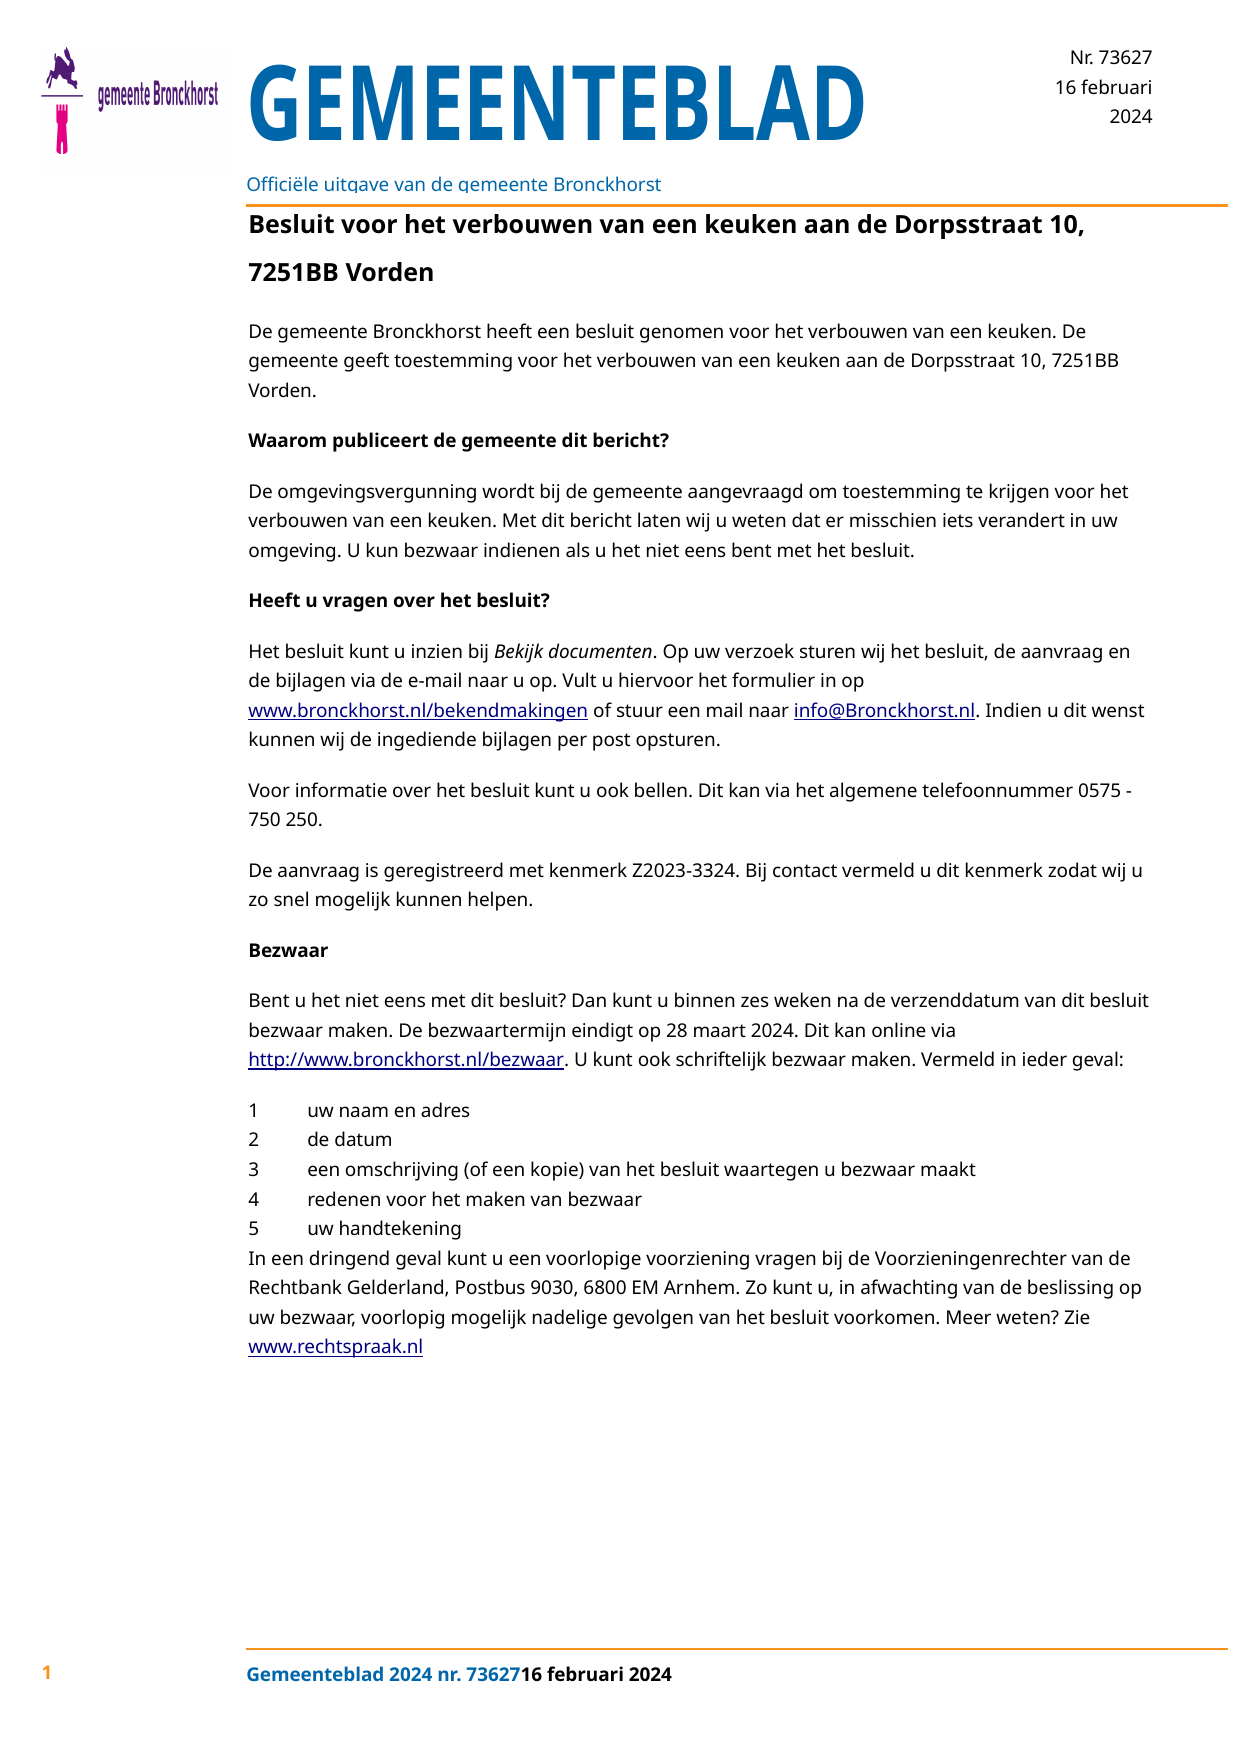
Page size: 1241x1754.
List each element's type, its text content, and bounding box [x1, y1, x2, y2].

text Bent u het niet eens met dit besluit? Dan kunt u binnen zes weken na de verzenddatum van dit besluit bezwaar maken. De bezwaartermijn eindigt op 28 maart 2024. Dit kan online via http://www.bronckhorst.nl/bezwaar. U kunt ook schriftelijk bezwaar maken. Vermeld in ieder geval: [248, 987, 1152, 1072]
list redenen voor het maken van bezwaar [248, 1186, 1152, 1212]
text De omgevingsvergunning wordt bij de gemeente aangevraagd om toestemming te krijgen voor het verbouwen van een keuken. Met dit bericht laten wij u weten dat er misschien iets verandert in uw omgeving. U kun bezwaar indienen als u het niet eens bent met het besluit. [248, 478, 1152, 563]
list uw handtekening [248, 1215, 1152, 1241]
text Het besluit kunt u inzien bij Bekijk documenten. Op uw verzoek sturen wij het besluit, de aanvraag en de bijlagen via de e-mail naar u op. Vult u hiervoor het formulier in op www.bronckhorst.nl/bekendmakingen of stuur een mail naar info@Bronckhorst.nl. Indien u dit wenst kunnen wij de ingediende bijlagen per post opsturen. [248, 638, 1152, 752]
text Waarom publiceert de gemeente dit bericht? [248, 427, 1152, 453]
text Bezwaar [248, 937, 1152, 963]
text Heeft u vragen over het besluit? [248, 587, 1152, 613]
text In een dringend geval kunt u een voorlopige voorziening vragen bij de Voorzieningenrechter van de Rechtbank Gelderland, Postbus 9030, 6800 EM Arnhem. Zo kunt u, in afwachting van de beslissing op uw bezwaar, voorlopig mogelijk nadelige gevolgen van het besluit voorkomen. Meer weten? Zie www.rechtspraak.nl [248, 1245, 1152, 1359]
list uw naam en adres [248, 1097, 1152, 1123]
list een omschrijving (of een kopie) van het besluit waartegen u bezwaar maakt [248, 1156, 1152, 1182]
text De aanvraag is geregistreerd met kenmerk Z2023-3324. Bij contact vermeld u dit kenmerk zodat wij u zo snel mogelijk kunnen helpen. [248, 857, 1152, 912]
picture [41, 47, 231, 172]
text Besluit voor het verbouwen van een keuken aan de Dorpsstraat 10, 7251BB Vorden [248, 207, 1152, 288]
text Voor informatie over het besluit kunt u ook bellen. Dit kan via het algemene telefoonnummer 0575 - 750 250. [248, 777, 1152, 832]
list de datum [248, 1127, 1152, 1152]
text De gemeente Bronckhorst heeft een besluit genomen voor het verbouwen van een keuken. De gemeente geeft toestemming voor het verbouwen van een keuken aan de Dorpsstraat 10, 7251BB Vorden. [248, 318, 1152, 403]
